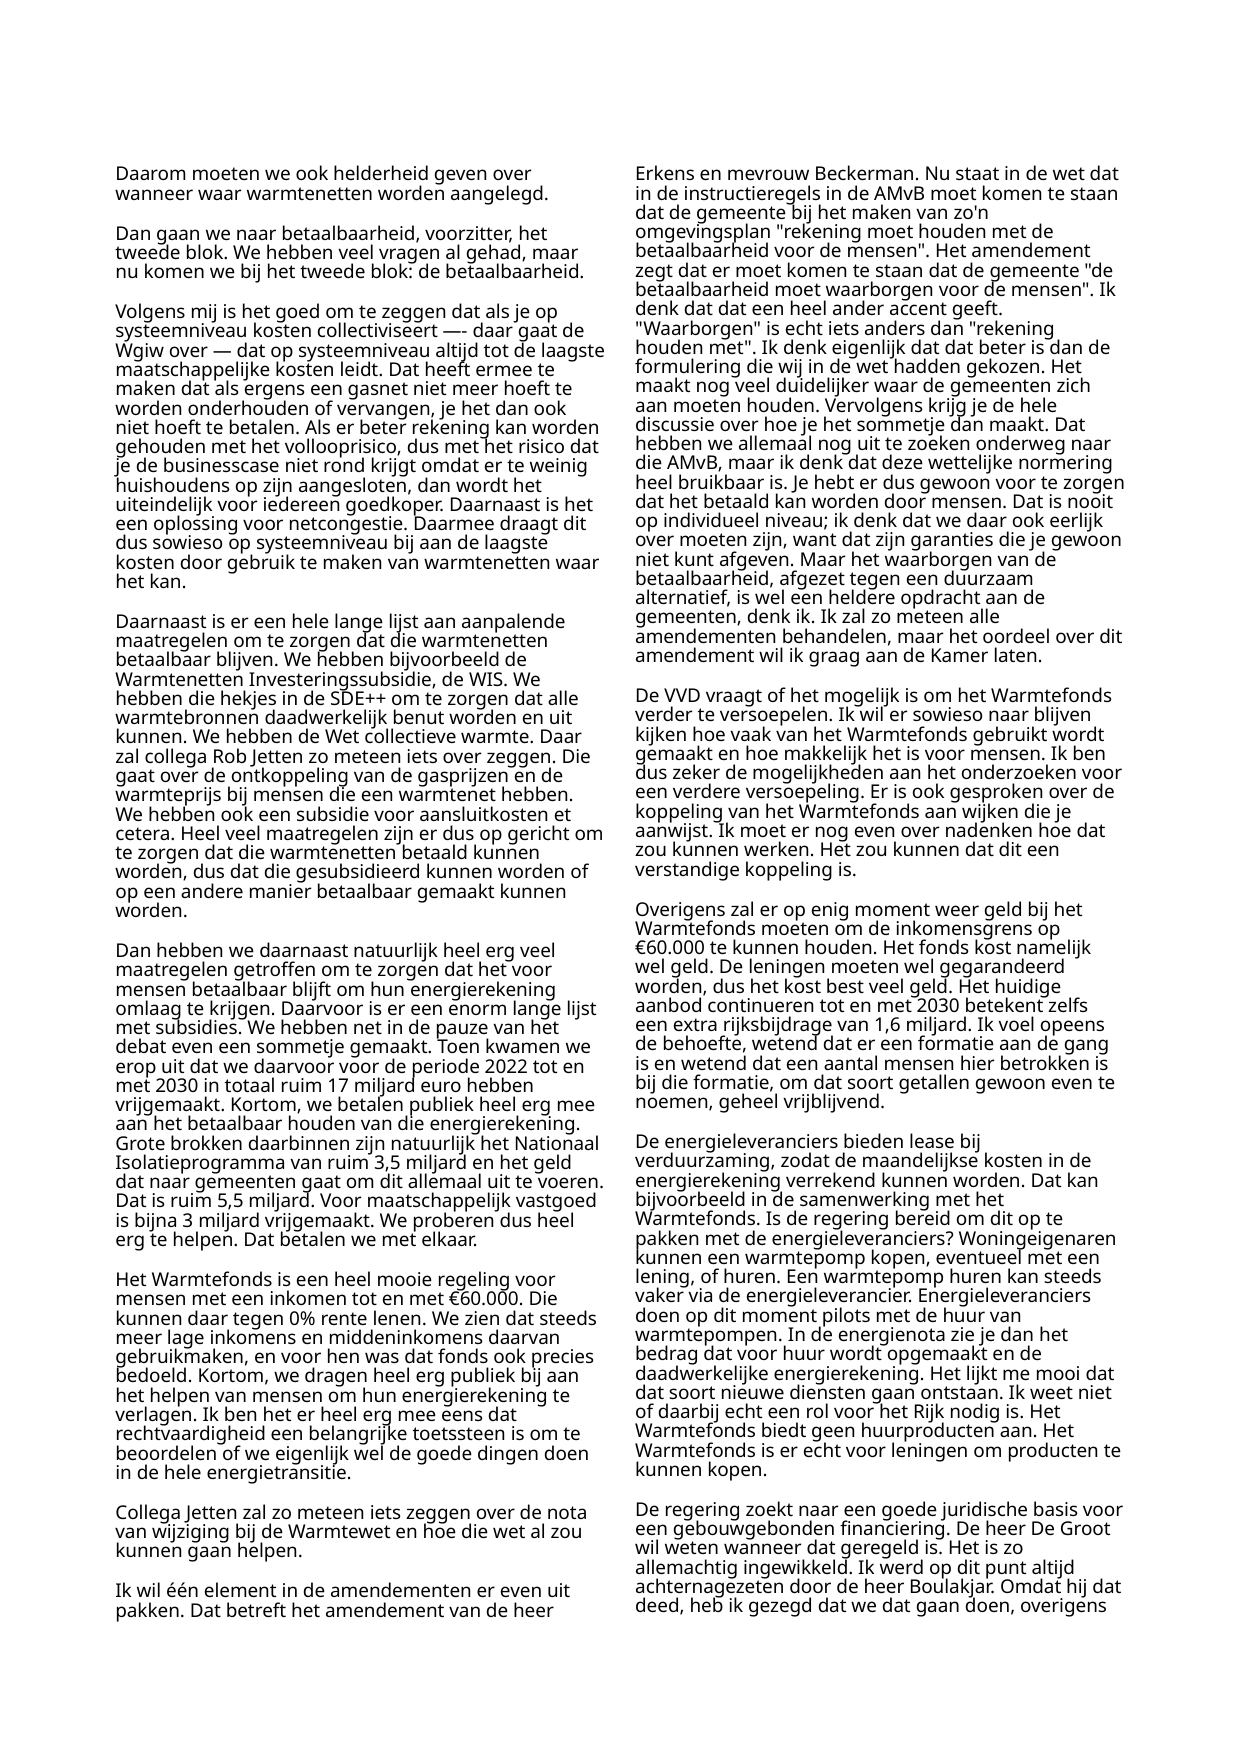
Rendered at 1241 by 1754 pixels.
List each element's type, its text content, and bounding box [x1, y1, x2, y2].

text Volgens mij is het goed om te zeggen dat als je op systeemniveau kosten collectiviseert —- daar gaat de Wgiw over — dat op systeemniveau altijd tot de laagste maatschappelijke kosten leidt. Dat heeft ermee te maken dat als ergens een gasnet niet meer hoeft te worden onderhouden of vervangen, je het dan ook niet hoeft te betalen. Als er beter rekening kan worden gehouden met het vollooprisico, dus met het risico dat je de businesscase niet rond krijgt omdat er te weinig huishoudens op zijn aangesloten, dan wordt het uiteindelijk voor iedereen goedkoper. Daarnaast is het een oplossing voor netcongestie. Daarmee draagt dit dus sowieso op systeemniveau bij aan de laagste kosten door gebruik te maken van warmtenetten waar het kan. [115, 303, 605, 592]
text Dan hebben we daarnaast natuurlijk heel erg veel maatregelen getroffen om te zorgen dat het voor mensen betaalbaar blijft om hun energierekening omlaag te krijgen. Daarvoor is er een enorm lange lijst met subsidies. We hebben net in de pauze van het debat even een sommetje gemaakt. Toen kwamen we erop uit dat we daarvoor voor de periode 2022 tot en met 2030 in totaal ruim 17 miljard euro hebben vrijgemaakt. Kortom, we betalen publiek heel erg mee aan het betaalbaar houden van die energierekening. Grote brokken daarbinnen zijn natuurlijk het Nationaal Isolatieprogramma van ruim 3,5 miljard en het geld dat naar gemeenten gaat om dit allemaal uit te voeren. Dat is ruim 5,5 miljard. Voor maatschappelijk vastgoed is bijna 3 miljard vrijgemaakt. We proberen dus heel erg te helpen. Dat betalen we met elkaar. [115, 942, 605, 1250]
text Erkens en mevrouw Beckerman. Nu staat in de wet dat in de instructieregels in de AMvB moet komen te staan dat de gemeente bij het maken van zo'n omgevingsplan "rekening moet houden met de betaalbaarheid voor de mensen". Het amendement zegt dat er moet komen te staan dat de gemeente "de betaalbaarheid moet waarborgen voor de mensen". Ik denk dat dat een heel ander accent geeft. "Waarborgen" is echt iets anders dan "rekening houden met". Ik denk eigenlijk dat dat beter is dan de formulering die wij in de wet hadden gekozen. Het maakt nog veel duidelijker waar de gemeenten zich aan moeten houden. Vervolgens krijg je de hele discussie over hoe je het sommetje dan maakt. Dat hebben we allemaal nog uit te zoeken onderweg naar die AMvB, maar ik denk dat deze wettelijke normering heel bruikbaar is. Je hebt er dus gewoon voor te zorgen dat het betaald kan worden door mensen. Dat is nooit op individueel niveau; ik denk dat we daar ook eerlijk over moeten zijn, want dat zijn garanties die je gewoon niet kunt afgeven. Maar het waarborgen van de betaalbaarheid, afgezet tegen een duurzaam alternatief, is wel een heldere opdracht aan de gemeenten, denk ik. Ik zal zo meteen alle amendementen behandelen, maar het oordeel over dit amendement wil ik graag aan de Kamer laten. [635, 165, 1125, 666]
text Daarnaast is er een hele lange lijst aan aanpalende maatregelen om te zorgen dat die warmtenetten betaalbaar blijven. We hebben bijvoorbeeld de Warmtenetten Investeringssubsidie, de WIS. We hebben die hekjes in de SDE++ om te zorgen dat alle warmtebronnen daadwerkelijk benut worden en uit kunnen. We hebben de Wet collectieve warmte. Daar zal collega Rob Jetten zo meteen iets over zeggen. Die gaat over de ontkoppeling van de gasprijzen en de warmteprijs bij mensen die een warmtenet hebben. We hebben ook een subsidie voor aansluitkosten et cetera. Heel veel maatregelen zijn er dus op gericht om te zorgen dat die warmtenetten betaald kunnen worden, dus dat die gesubsidieerd kunnen worden of op een andere manier betaalbaar gemaakt kunnen worden. [115, 613, 605, 921]
text De VVD vraagt of het mogelijk is om het Warmtefonds verder te versoepelen. Ik wil er sowieso naar blijven kijken hoe vaak van het Warmtefonds gebruikt wordt gemaakt en hoe makkelijk het is voor mensen. Ik ben dus zeker de mogelijkheden aan het onderzoeken voor een verdere versoepeling. Er is ook gesproken over de koppeling van het Warmtefonds aan wijken die je aanwijst. Ik moet er nog even over nadenken hoe dat zou kunnen werken. Het zou kunnen dat dit een verstandige koppeling is. [635, 687, 1125, 880]
text Collega Jetten zal zo meteen iets zeggen over de nota van wijziging bij de Warmtewet en hoe die wet al zou kunnen gaan helpen. [115, 1504, 605, 1562]
text De energieleveranciers bieden lease bij verduurzaming, zodat de maandelijkse kosten in de energierekening verrekend kunnen worden. Dat kan bijvoorbeeld in de samenwerking met het Warmtefonds. Is de regering bereid om dit op te pakken met de energieleveranciers? Woningeigenaren kunnen een warmtepomp kopen, eventueel met een lening, of huren. Een warmtepomp huren kan steeds vaker via de energieleverancier. Energieleveranciers doen op dit moment pilots met de huur van warmtepompen. In de energienota zie je dan het bedrag dat voor huur wordt opgemaakt en de daadwerkelijke energierekening. Het lijkt me mooi dat dat soort nieuwe diensten gaan ontstaan. Ik weet niet of daarbij echt een rol voor het Rijk nodig is. Het Warmtefonds biedt geen huurproducten aan. Het Warmtefonds is er echt voor leningen om producten te kunnen kopen. [635, 1133, 1125, 1480]
text Daarom moeten we ook helderheid geven over wanneer waar warmtenetten worden aangelegd. [115, 165, 605, 204]
text Dan gaan we naar betaalbaarheid, voorzitter, het tweede blok. We hebben veel vragen al gehad, maar nu komen we bij het tweede blok: de betaalbaarheid. [115, 224, 605, 282]
text De regering zoekt naar een goede juridische basis voor een gebouwgebonden financiering. De heer De Groot wil weten wanneer dat geregeld is. Het is zo allemachtig ingewikkeld. Ik werd op dit punt altijd achternagezeten door de heer Boulakjar. Omdat hij dat deed, heb ik gezegd dat we dat gaan doen, overigens [635, 1501, 1125, 1616]
text Ik wil één element in de amendementen er even uit pakken. Dat betreft het amendement van de heer [115, 1582, 605, 1621]
text Het Warmtefonds is een heel mooie regeling voor mensen met een inkomen tot en met €60.000. Die kunnen daar tegen 0% rente lenen. We zien dat steeds meer lage inkomens en middeninkomens daarvan gebruikmaken, en voor hen was dat fonds ook precies bedoeld. Kortom, we dragen heel erg publiek bij aan het helpen van mensen om hun energierekening te verlagen. Ik ben het er heel erg mee eens dat rechtvaardigheid een belangrijke toetssteen is om te beoordelen of we eigenlijk wel de goede dingen doen in de hele energietransitie. [115, 1271, 605, 1483]
text Overigens zal er op enig moment weer geld bij het Warmtefonds moeten om de inkomensgrens op €60.000 te kunnen houden. Het fonds kost namelijk wel geld. De leningen moeten wel gegarandeerd worden, dus het kost best veel geld. Het huidige aanbod continueren tot en met 2030 betekent zelfs een extra rijksbijdrage van 1,6 miljard. Ik voel opeens de behoefte, wetend dat er een formatie aan de gang is en wetend dat een aantal mensen hier betrokken is bij die formatie, om dat soort getallen gewoon even te noemen, geheel vrijblijvend. [635, 901, 1125, 1112]
